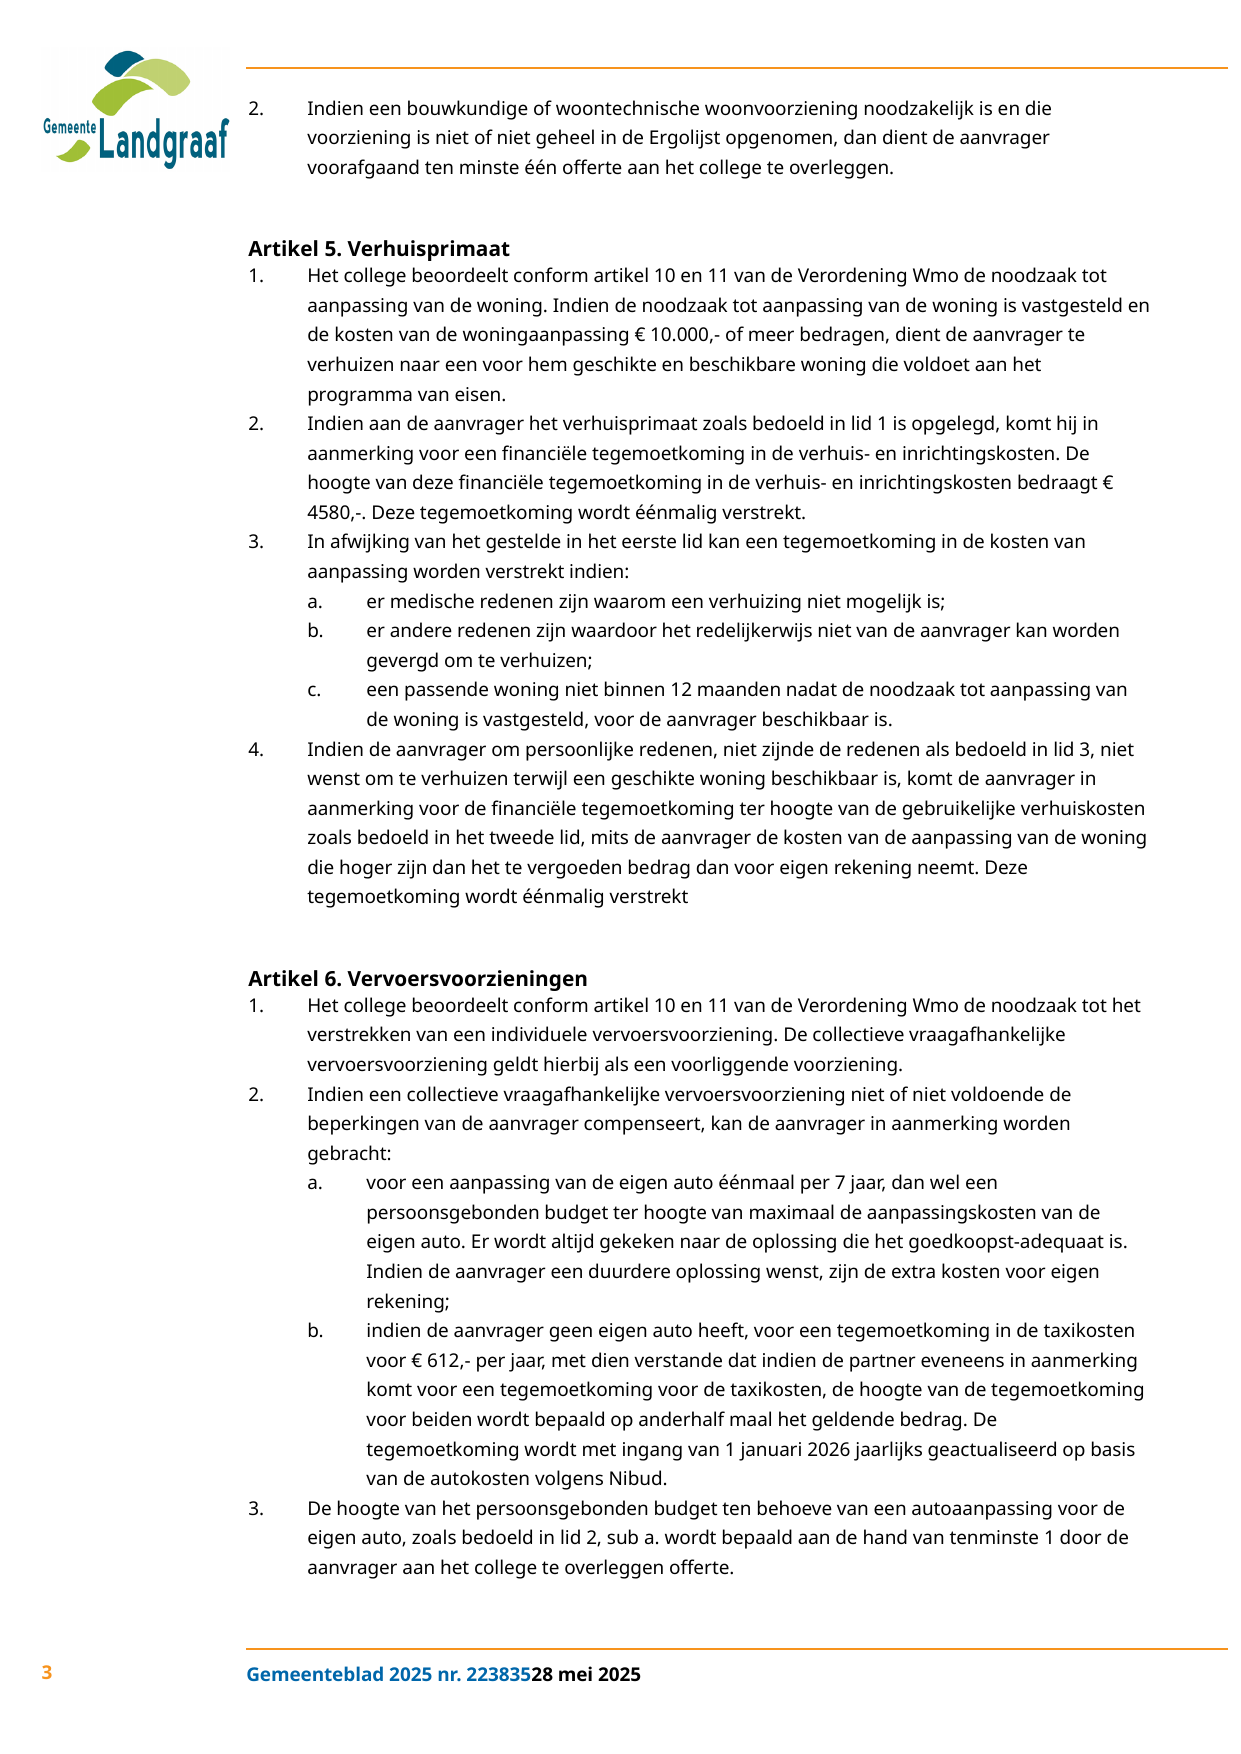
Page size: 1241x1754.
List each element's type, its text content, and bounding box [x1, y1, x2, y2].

list Indien een bouwkundige of woontechnische woonvoorziening noodzakelijk is en die voorziening is niet of niet geheel in de Ergolijst opgenomen, dan dient de aanvrager voorafgaand ten minste één offerte aan het college te overleggen. [248, 95, 1152, 180]
list In afwijking van het gestelde in het eerste lid kan een tegemoetkoming in de kosten van aanpassing worden verstrekt indien: [248, 529, 1152, 584]
list er medische redenen zijn waarom een verhuizing niet mogelijk is; [307, 588, 1152, 613]
list Indien aan de aanvrager het verhuisprimaat zoals bedoeld in lid 1 is opgelegd, komt hij in aanmerking voor een financiële tegemoetkoming in de verhuis- en inrichtingskosten. De hoogte van deze financiële tegemoetkoming in de verhuis- en inrichtingskosten bedraagt € 4580,-. Deze tegemoetkoming wordt éénmalig verstrekt. [248, 410, 1152, 525]
list Indien een collectieve vraagafhankelijke vervoersvoorziening niet of niet voldoende de beperkingen van de aanvrager compenseert, kan de aanvrager in aanmerking worden gebracht: [248, 1081, 1152, 1166]
list Indien de aanvrager om persoonlijke redenen, niet zijnde de redenen als bedoeld in lid 3, niet wenst om te verhuizen terwijl een geschikte woning beschikbaar is, komt de aanvrager in aanmerking voor de financiële tegemoetkoming ter hoogte van de gebruikelijke verhuiskosten zoals bedoeld in het tweede lid, mits de aanvrager de kosten van de aanpassing van de woning die hoger zijn dan het te vergoeden bedrag dan voor eigen rekening neemt. Deze tegemoetkoming wordt éénmalig verstrekt [248, 736, 1152, 909]
list Het college beoordeelt conform artikel 10 en 11 van de Verordening Wmo de noodzaak tot het verstrekken van een individuele vervoersvoorziening. De collectieve vraagafhankelijke vervoersvoorziening geldt hierbij als een voorliggende voorziening. [248, 992, 1152, 1077]
list Het college beoordeelt conform artikel 10 en 11 van de Verordening Wmo de noodzaak tot aanpassing van de woning. Indien de noodzaak tot aanpassing van de woning is vastgesteld en de kosten van de woningaanpassing € 10.000,- of meer bedragen, dient de aanvrager te verhuizen naar een voor hem geschikte en beschikbare woning die voldoet aan het programma van eisen. [248, 262, 1152, 406]
list voor een aanpassing van de eigen auto éénmaal per 7 jaar, dan wel een persoonsgebonden budget ter hoogte van maximaal de aanpassingskosten van de eigen auto. Er wordt altijd gekeken naar de oplossing die het goedkoopst-adequaat is. Indien de aanvrager een duurdere oplossing wenst, zijn de extra kosten voor eigen rekening; [307, 1169, 1152, 1314]
text Artikel 6. Vervoersvoorzieningen [248, 964, 1152, 992]
list De hoogte van het persoonsgebonden budget ten behoeve van een autoaanpassing voor de eigen auto, zoals bedoeld in lid 2, sub a. wordt bepaald aan de hand van tenminste 1 door de aanvrager aan het college te overleggen offerte. [248, 1495, 1152, 1580]
picture [41, 47, 231, 172]
list indien de aanvrager geen eigen auto heeft, voor een tegemoetkoming in de taxikosten voor € 612,- per jaar, met dien verstande dat indien de partner eveneens in aanmerking komt voor een tegemoetkoming voor de taxikosten, de hoogte van de tegemoetkoming voor beiden wordt bepaald op anderhalf maal het geldende bedrag. De tegemoetkoming wordt met ingang van 1 januari 2026 jaarlijks geactualiseerd op basis van de autokosten volgens Nibud. [307, 1317, 1152, 1491]
text Artikel 5. Verhuisprimaat [248, 234, 1152, 262]
list er andere redenen zijn waardoor het redelijkerwijs niet van de aanvrager kan worden gevergd om te verhuizen; [307, 617, 1152, 673]
list een passende woning niet binnen 12 maanden nadat de noodzaak tot aanpassing van de woning is vastgesteld, voor de aanvrager beschikbaar is. [307, 677, 1152, 732]
